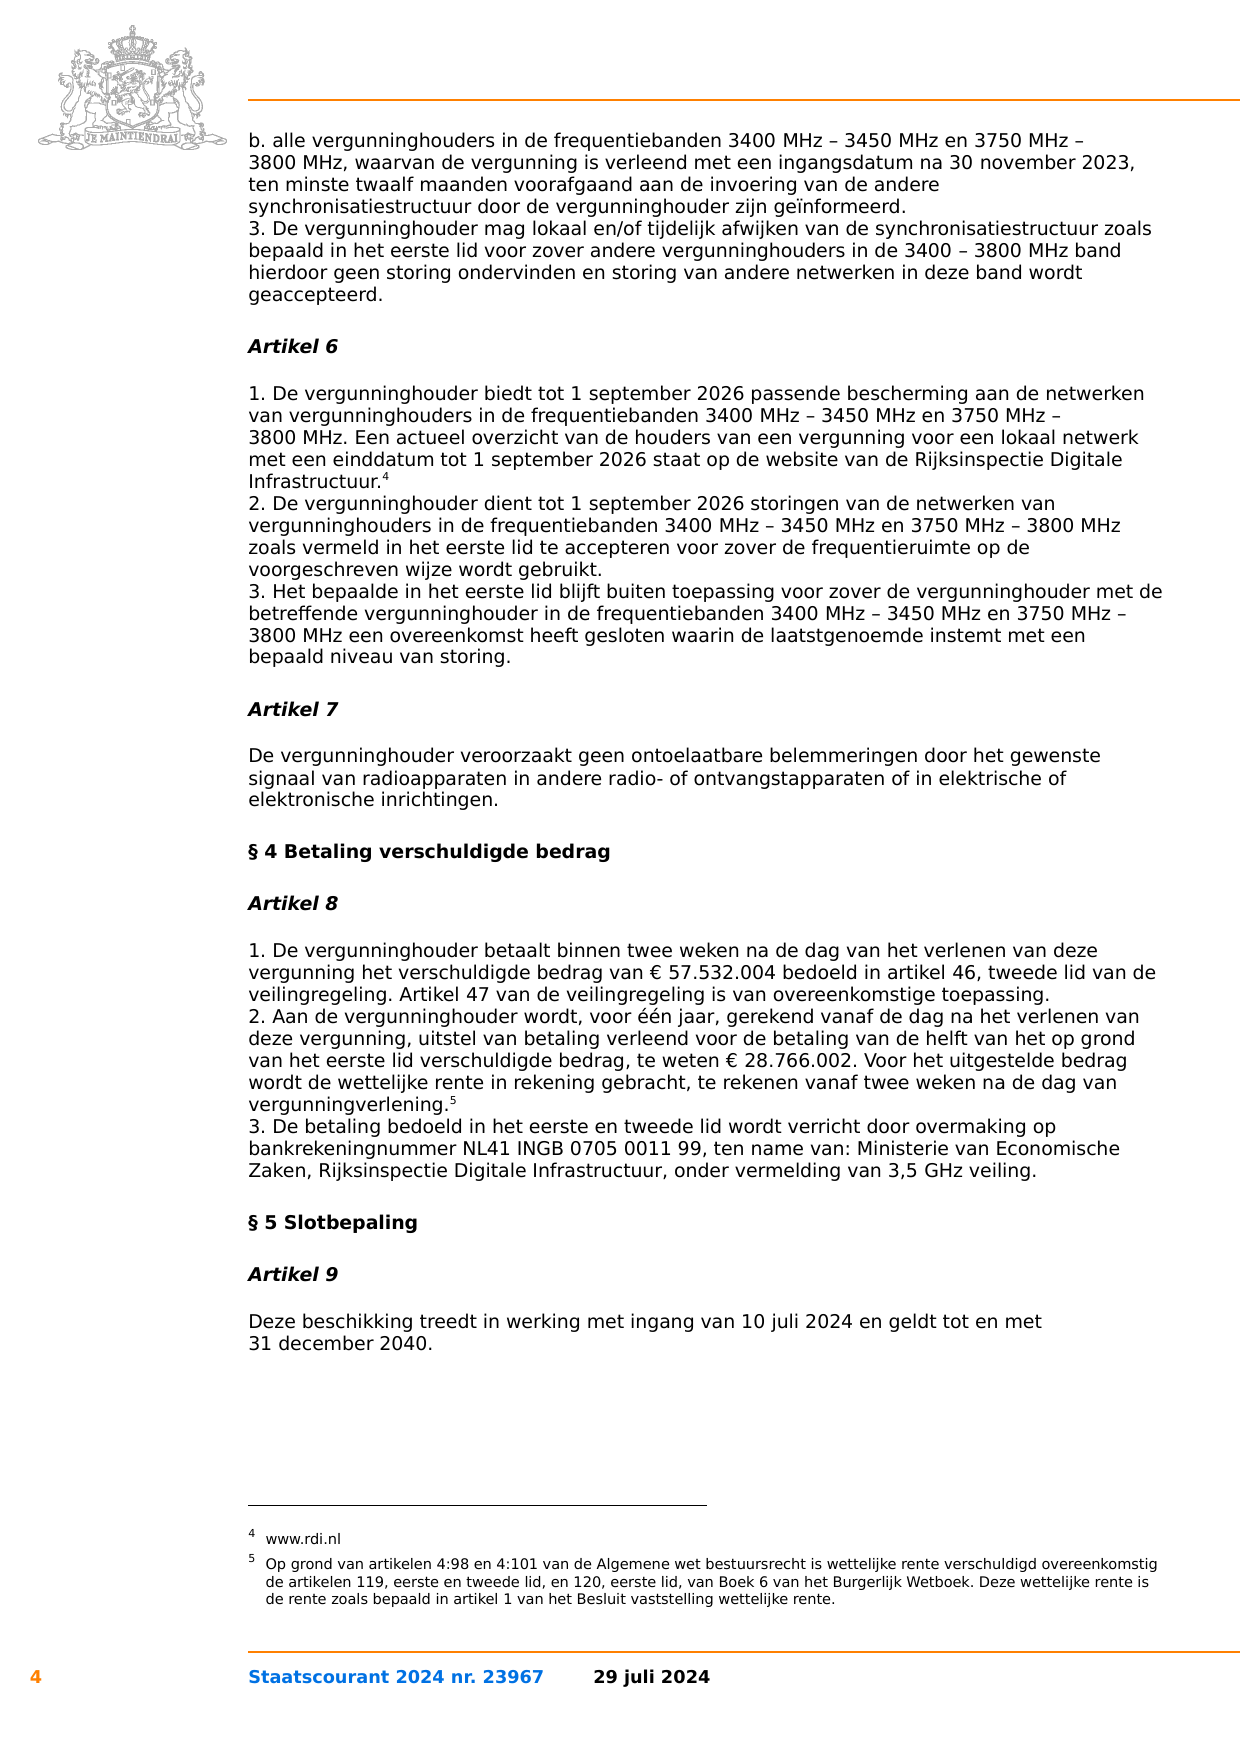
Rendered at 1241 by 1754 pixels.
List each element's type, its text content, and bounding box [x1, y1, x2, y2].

text De vergunninghouder veroorzaakt geen ontoelaatbare belemmeringen door het gewenste signaal van radioapparaten in andere radio- of ontvangstapparaten of in elektrische of elektronische inrichtingen. [248, 745, 1163, 811]
subtitle Artikel 9 [248, 1264, 1163, 1286]
subtitle Artikel 8 [248, 893, 1163, 915]
text 3. De betaling bedoeld in het eerste en tweede lid wordt verricht door overmaking op bankrekeningnummer NL41 INGB 0705 0011 99, ten name van: Ministerie van Economische Zaken, Rijksinspectie Digitale Infrastructuur, onder vermelding van 3,5 GHz veiling. [248, 1116, 1163, 1182]
subtitle Artikel 7 [248, 698, 1163, 720]
text 3. De vergunninghouder mag lokaal en/of tijdelijk afwijken van de synchronisatiestructuur zoals bepaald in het eerste lid voor zover andere vergunninghouders in de 3400 – 3800 MHz band hierdoor geen storing ondervinden en storing van andere netwerken in deze band wordt geaccepteerd. [248, 218, 1163, 306]
text 1. De vergunninghouder biedt tot 1 september 2026 passende bescherming aan de netwerken van vergunninghouders in de frequentiebanden 3400 MHz – 3450 MHz en 3750 MHz – 3800 MHz. Een actueel overzicht van de houders van een vergunning voor een lokaal netwerk met een einddatum tot 1 september 2026 staat op de website van de Rijksinspectie Digitale Infrastructuur. [248, 383, 1163, 493]
text b. alle vergunninghouders in de frequentiebanden 3400 MHz – 3450 MHz en 3750 MHz – 3800 MHz, waarvan de vergunning is verleend met een ingangsdatum na 30 november 2023, ten minste twaalf maanden voorafgaand aan de invoering van de andere synchronisatiestructuur door de vergunninghouder zijn geïnformeerd. [248, 130, 1163, 218]
text 2. De vergunninghouder dient tot 1 september 2026 storingen van de netwerken van vergunninghouders in de frequentiebanden 3400 MHz – 3450 MHz en 3750 MHz – 3800 MHz zoals vermeld in het eerste lid te accepteren voor zover de frequentieruimte op de voorgeschreven wijze wordt gebruikt. [248, 493, 1163, 581]
text Op grond van artikelen 4:98 en 4:101 van de Algemene wet bestuursrecht is wettelijke rente verschuldigd overeenkomstig de artikelen 119, eerste en tweede lid, en 120, eerste lid, van Boek 6 van het Burgerlijk Wetboek. Deze wettelijke rente is de rente zoals bepaald in artikel 1 van het Besluit vaststelling wettelijke rente. [248, 1552, 1163, 1608]
subtitle § 4 Betaling verschuldigde bedrag [248, 841, 1163, 863]
text Deze beschikking treedt in werking met ingang van 10 juli 2024 en geldt tot en met 31 december 2040. [248, 1311, 1163, 1355]
text www.rdi.nl [248, 1527, 1163, 1549]
subtitle § 5 Slotbepaling [248, 1212, 1163, 1234]
picture [38, 25, 227, 150]
text 1. De vergunninghouder betaalt binnen twee weken na de dag van het verlenen van deze vergunning het verschuldigde bedrag van € 57.532.004 bedoeld in artikel 46, tweede lid van de veilingregeling. Artikel 47 van de veilingregeling is van overeenkomstige toepassing. [248, 940, 1163, 1006]
subtitle Artikel 6 [248, 336, 1163, 358]
text 2. Aan de vergunninghouder wordt, voor één jaar, gerekend vanaf de dag na het verlenen van deze vergunning, uitstel van betaling verleend voor de betaling van de helft van het op grond van het eerste lid verschuldigde bedrag, te weten € 28.766.002. Voor het uitgestelde bedrag wordt de wettelijke rente in rekening gebracht, te rekenen vanaf twee weken na de dag van vergunningverlening. [248, 1006, 1163, 1116]
text 3. Het bepaalde in het eerste lid blijft buiten toepassing voor zover de vergunninghouder met de betreffende vergunninghouder in de frequentiebanden 3400 MHz – 3450 MHz en 3750 MHz – 3800 MHz een overeenkomst heeft gesloten waarin de laatstgenoemde instemt met een bepaald niveau van storing. [248, 581, 1163, 668]
